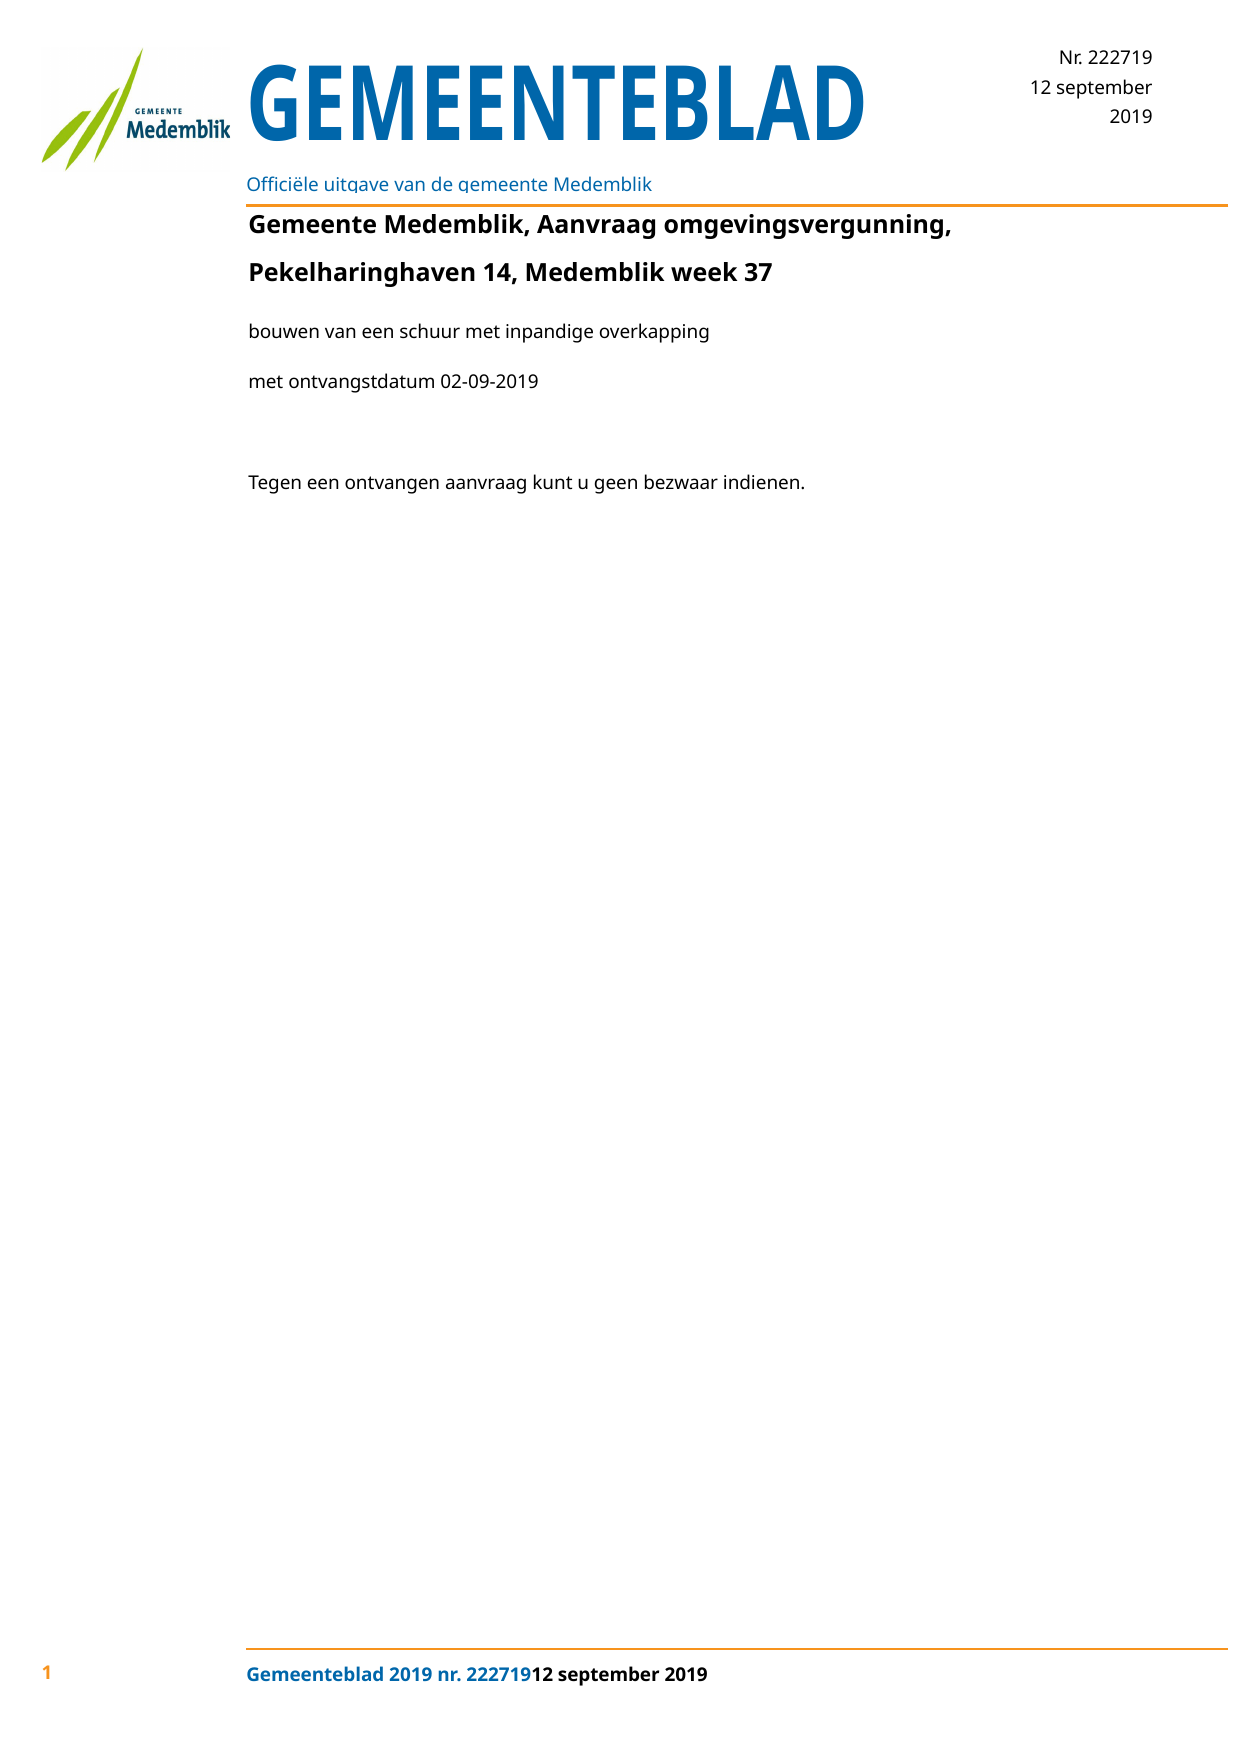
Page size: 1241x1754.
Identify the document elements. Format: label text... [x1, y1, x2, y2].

text bouwen van een schuur met inpandige overkapping [248, 318, 1152, 344]
text met ontvangstdatum 02-09-2019 [248, 368, 1152, 394]
picture [41, 47, 231, 172]
text Gemeente Medemblik, Aanvraag omgevingsvergunning, Pekelharinghaven 14, Medemblik week 37 [248, 207, 1152, 288]
text Tegen een ontvangen aanvraag kunt u geen bezwaar indienen. [248, 469, 1152, 495]
